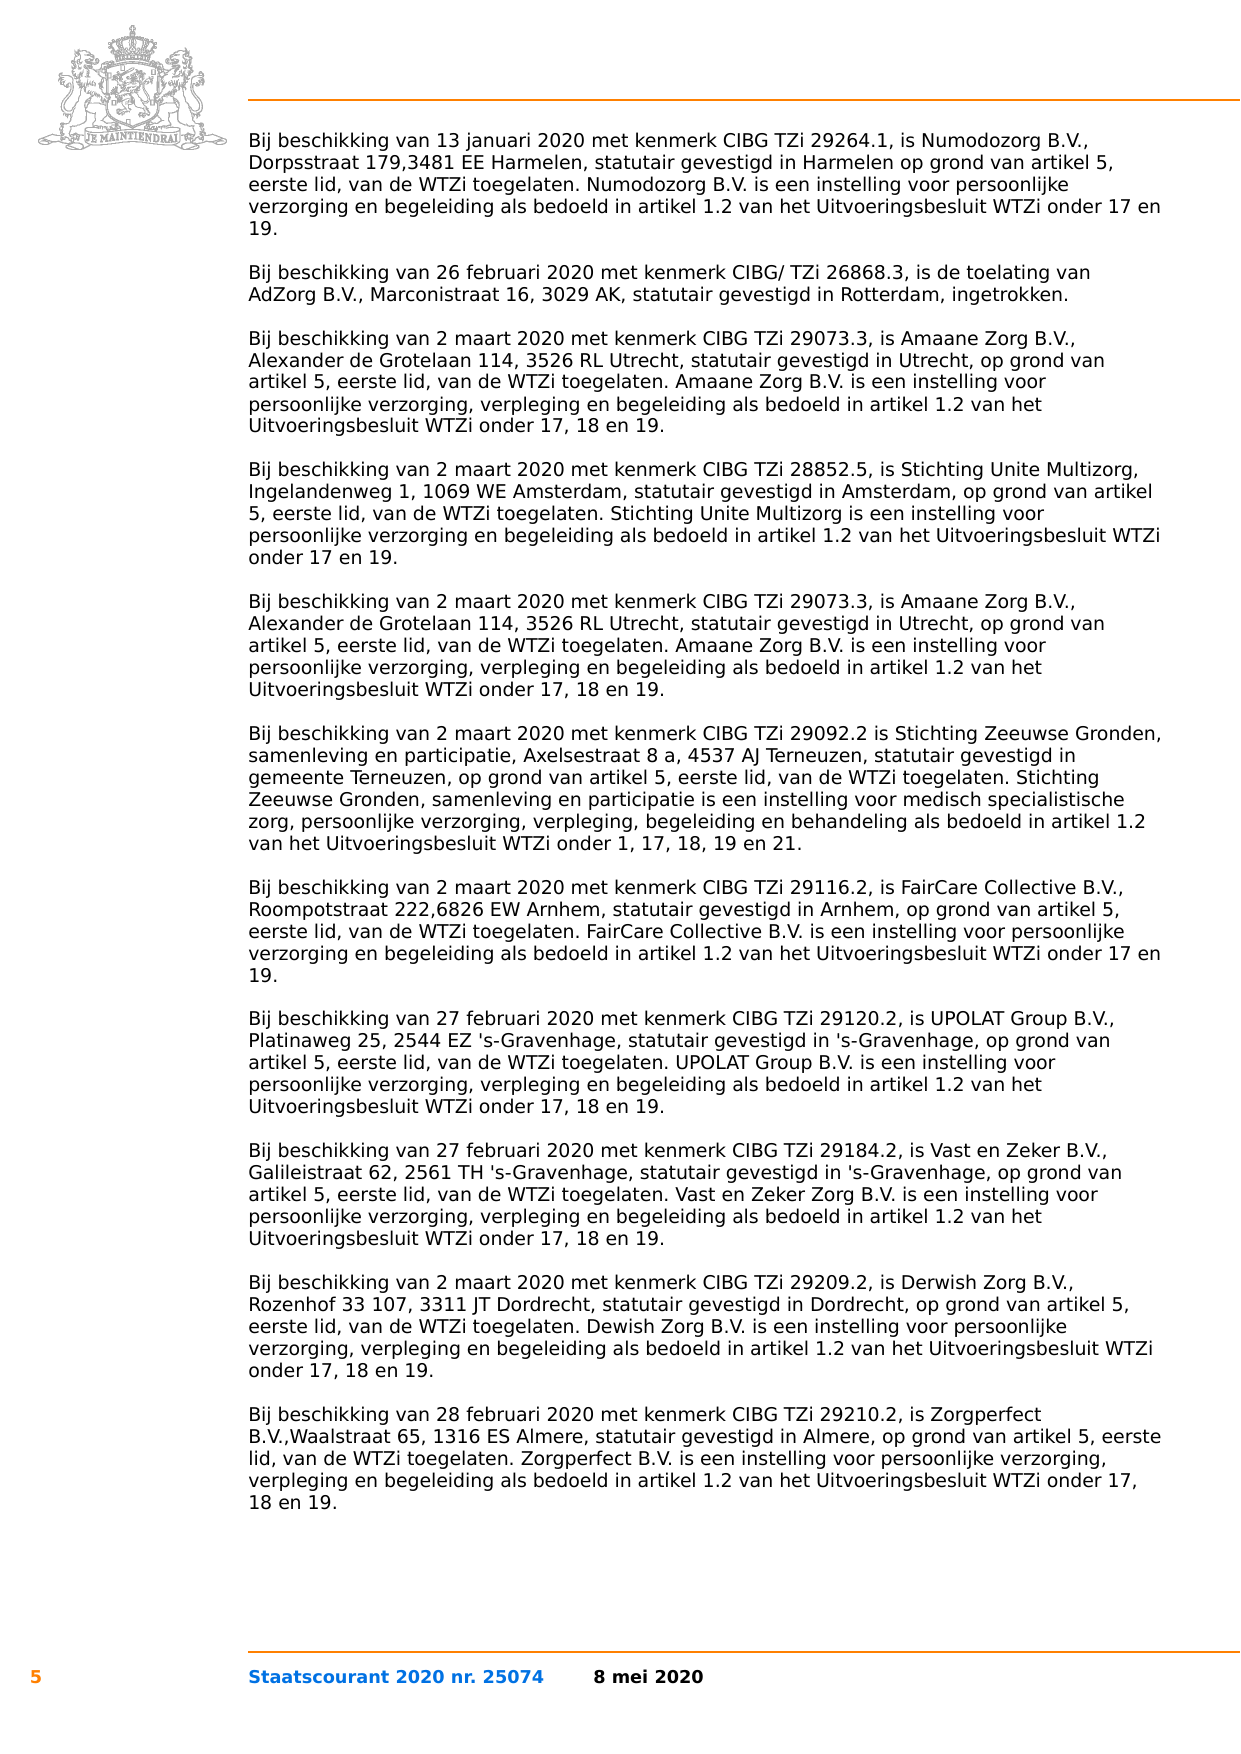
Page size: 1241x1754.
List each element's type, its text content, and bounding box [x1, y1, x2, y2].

text Bij beschikking van 2 maart 2020 met kenmerk CIBG TZi 28852.5, is Stichting Unite Multizorg, Ingelandenweg 1, 1069 WE Amsterdam, statutair gevestigd in Amsterdam, op grond van artikel 5, eerste lid, van de WTZi toegelaten. Stichting Unite Multizorg is een instelling voor persoonlijke verzorging en begeleiding als bedoeld in artikel 1.2 van het Uitvoeringsbesluit WTZi onder 17 en 19. [248, 459, 1163, 569]
text Bij beschikking van 2 maart 2020 met kenmerk CIBG TZi 29116.2, is FairCare Collective B.V., Roompotstraat 222,6826 EW Arnhem, statutair gevestigd in Arnhem, op grond van artikel 5, eerste lid, van de WTZi toegelaten. FairCare Collective B.V. is een instelling voor persoonlijke verzorging en begeleiding als bedoeld in artikel 1.2 van het Uitvoeringsbesluit WTZi onder 17 en 19. [248, 877, 1163, 986]
text Bij beschikking van 2 maart 2020 met kenmerk CIBG TZi 29092.2 is Stichting Zeeuwse Gronden, samenleving en participatie, Axelsestraat 8 a, 4537 AJ Terneuzen, statutair gevestigd in gemeente Terneuzen, op grond van artikel 5, eerste lid, van de WTZi toegelaten. Stichting Zeeuwse Gronden, samenleving en participatie is een instelling voor medisch specialistische zorg, persoonlijke verzorging, verpleging, begeleiding en behandeling als bedoeld in artikel 1.2 van het Uitvoeringsbesluit WTZi onder 1, 17, 18, 19 en 21. [248, 723, 1163, 855]
text Bij beschikking van 28 februari 2020 met kenmerk CIBG TZi 29210.2, is Zorgperfect B.V.,Waalstraat 65, 1316 ES Almere, statutair gevestigd in Almere, op grond van artikel 5, eerste lid, van de WTZi toegelaten. Zorgperfect B.V. is een instelling voor persoonlijke verzorging, verpleging en begeleiding als bedoeld in artikel 1.2 van het Uitvoeringsbesluit WTZi onder 17, 18 en 19. [248, 1404, 1163, 1513]
text Bij beschikking van 2 maart 2020 met kenmerk CIBG TZi 29073.3, is Amaane Zorg B.V., Alexander de Grotelaan 114, 3526 RL Utrecht, statutair gevestigd in Utrecht, op grond van artikel 5, eerste lid, van de WTZi toegelaten. Amaane Zorg B.V. is een instelling voor persoonlijke verzorging, verpleging en begeleiding als bedoeld in artikel 1.2 van het Uitvoeringsbesluit WTZi onder 17, 18 en 19. [248, 591, 1163, 701]
text Bij beschikking van 2 maart 2020 met kenmerk CIBG TZi 29073.3, is Amaane Zorg B.V., Alexander de Grotelaan 114, 3526 RL Utrecht, statutair gevestigd in Utrecht, op grond van artikel 5, eerste lid, van de WTZi toegelaten. Amaane Zorg B.V. is een instelling voor persoonlijke verzorging, verpleging en begeleiding als bedoeld in artikel 1.2 van het Uitvoeringsbesluit WTZi onder 17, 18 en 19. [248, 327, 1163, 437]
picture [38, 25, 227, 150]
text Bij beschikking van 26 februari 2020 met kenmerk CIBG/ TZi 26868.3, is de toelating van AdZorg B.V., Marconistraat 16, 3029 AK, statutair gevestigd in Rotterdam, ingetrokken. [248, 262, 1163, 306]
text Bij beschikking van 2 maart 2020 met kenmerk CIBG TZi 29209.2, is Derwish Zorg B.V., Rozenhof 33 107, 3311 JT Dordrecht, statutair gevestigd in Dordrecht, op grond van artikel 5, eerste lid, van de WTZi toegelaten. Dewish Zorg B.V. is een instelling voor persoonlijke verzorging, verpleging en begeleiding als bedoeld in artikel 1.2 van het Uitvoeringsbesluit WTZi onder 17, 18 en 19. [248, 1272, 1163, 1382]
text Bij beschikking van 27 februari 2020 met kenmerk CIBG TZi 29184.2, is Vast en Zeker B.V., Galileistraat 62, 2561 TH 's-Gravenhage, statutair gevestigd in 's-Gravenhage, op grond van artikel 5, eerste lid, van de WTZi toegelaten. Vast en Zeker Zorg B.V. is een instelling voor persoonlijke verzorging, verpleging en begeleiding als bedoeld in artikel 1.2 van het Uitvoeringsbesluit WTZi onder 17, 18 en 19. [248, 1140, 1163, 1250]
text Bij beschikking van 13 januari 2020 met kenmerk CIBG TZi 29264.1, is Numodozorg B.V., Dorpsstraat 179,3481 EE Harmelen, statutair gevestigd in Harmelen op grond van artikel 5, eerste lid, van de WTZi toegelaten. Numodozorg B.V. is een instelling voor persoonlijke verzorging en begeleiding als bedoeld in artikel 1.2 van het Uitvoeringsbesluit WTZi onder 17 en 19. [248, 130, 1163, 240]
text Bij beschikking van 27 februari 2020 met kenmerk CIBG TZi 29120.2, is UPOLAT Group B.V., Platinaweg 25, 2544 EZ 's-Gravenhage, statutair gevestigd in 's-Gravenhage, op grond van artikel 5, eerste lid, van de WTZi toegelaten. UPOLAT Group B.V. is een instelling voor persoonlijke verzorging, verpleging en begeleiding als bedoeld in artikel 1.2 van het Uitvoeringsbesluit WTZi onder 17, 18 en 19. [248, 1008, 1163, 1118]
